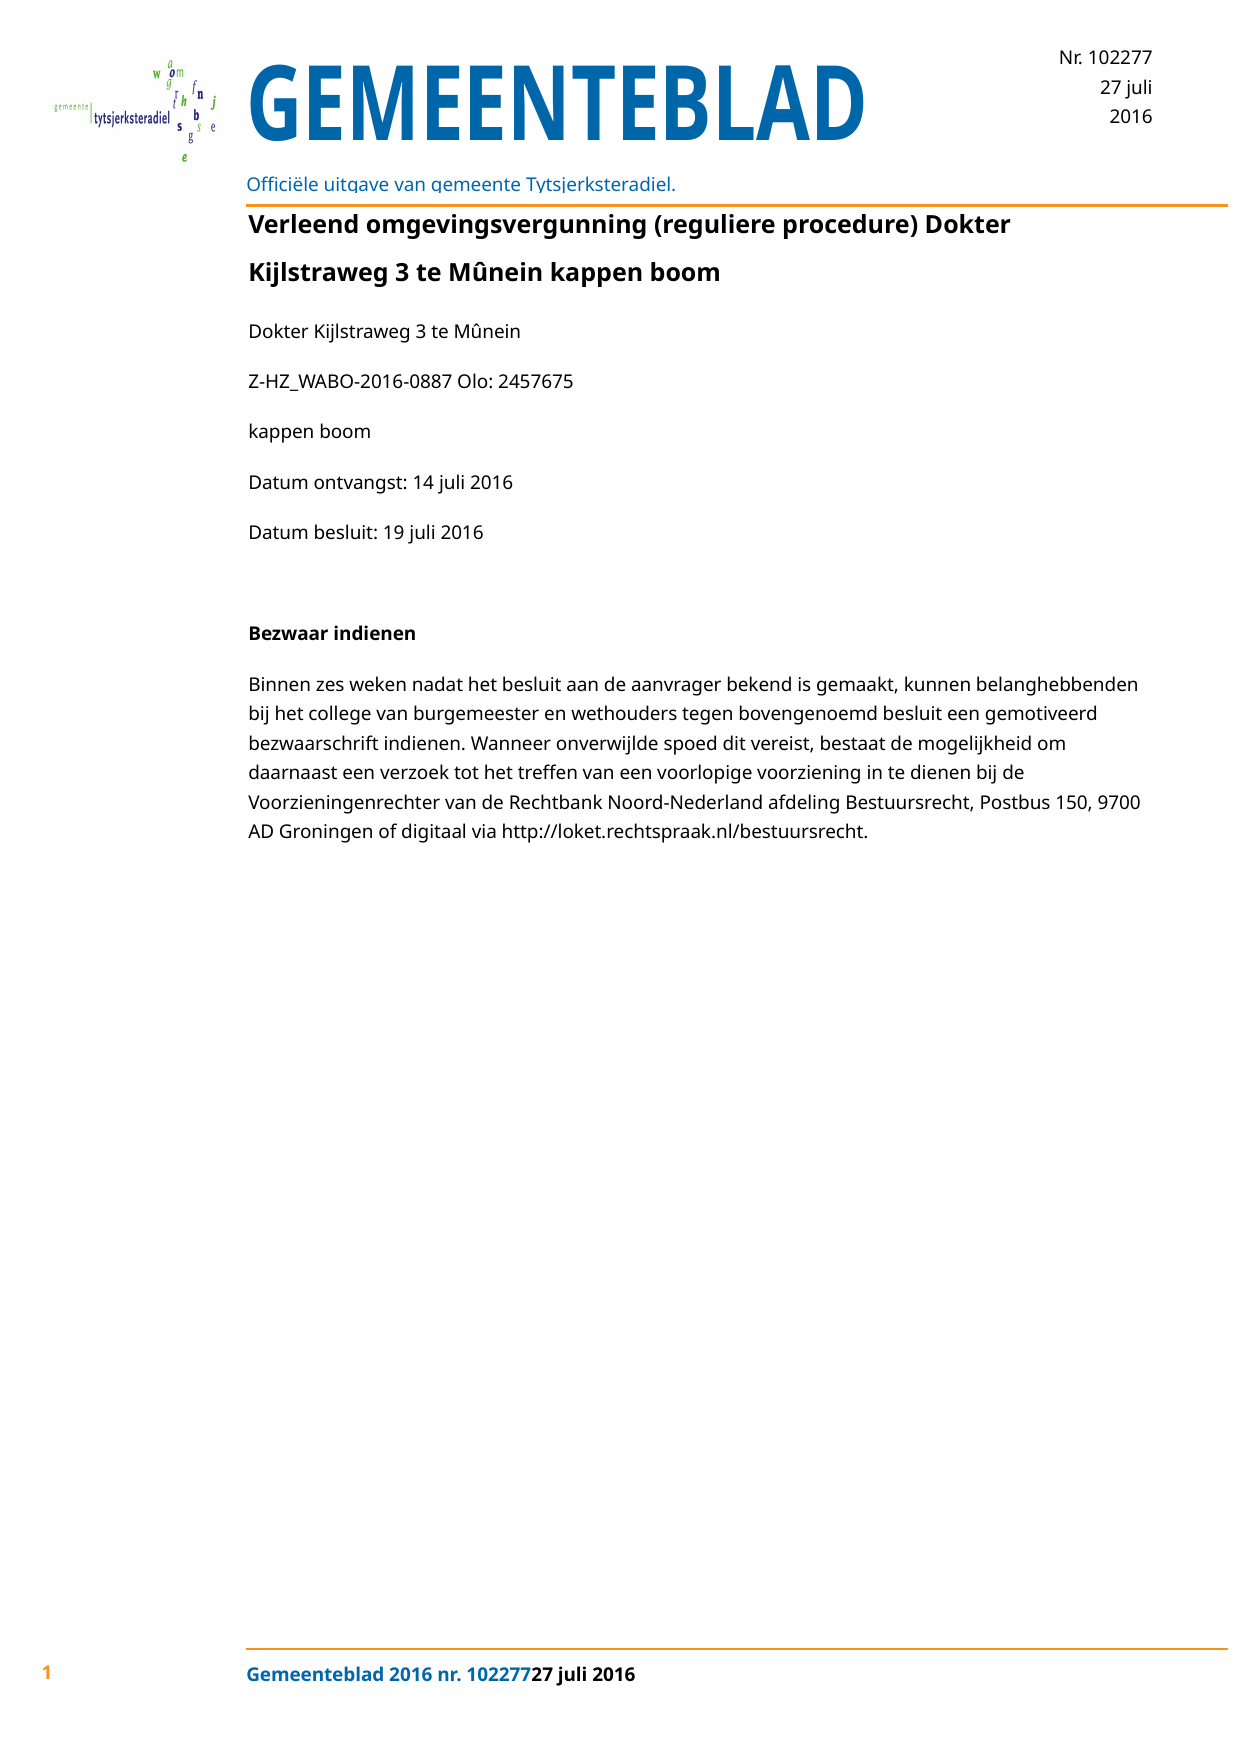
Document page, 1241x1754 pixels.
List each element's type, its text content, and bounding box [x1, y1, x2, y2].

text Datum ontvangst: 14 juli 2016 [248, 469, 1152, 495]
text Binnen zes weken nadat het besluit aan de aanvrager bekend is gemaakt, kunnen belanghebbenden bij het college van burgemeester en wethouders tegen bovengenoemd besluit een gemotiveerd bezwaarschrift indienen. Wanneer onverwijlde spoed dit vereist, bestaat de mogelijkheid om daarnaast een verzoek tot het treffen van een voorlopige voorziening in te dienen bij de Voorzieningenrechter van de Rechtbank Noord-Nederland afdeling Bestuursrecht, Postbus 150, 9700 AD Groningen of digitaal via http://loket.rechtspraak.nl/bestuursrecht. [248, 671, 1152, 844]
text Z-HZ_WABO-2016-0887 Olo: 2457675 [248, 368, 1152, 394]
text Verleend omgevingsvergunning (reguliere procedure) Dokter Kijlstraweg 3 te Mûnein kappen boom [248, 207, 1152, 288]
text Dokter Kijlstraweg 3 te Mûnein [248, 318, 1152, 344]
text Datum besluit: 19 juli 2016 [248, 519, 1152, 545]
text kappen boom [248, 419, 1152, 444]
text Bezwaar indienen [248, 620, 1152, 646]
picture [41, 47, 231, 172]
